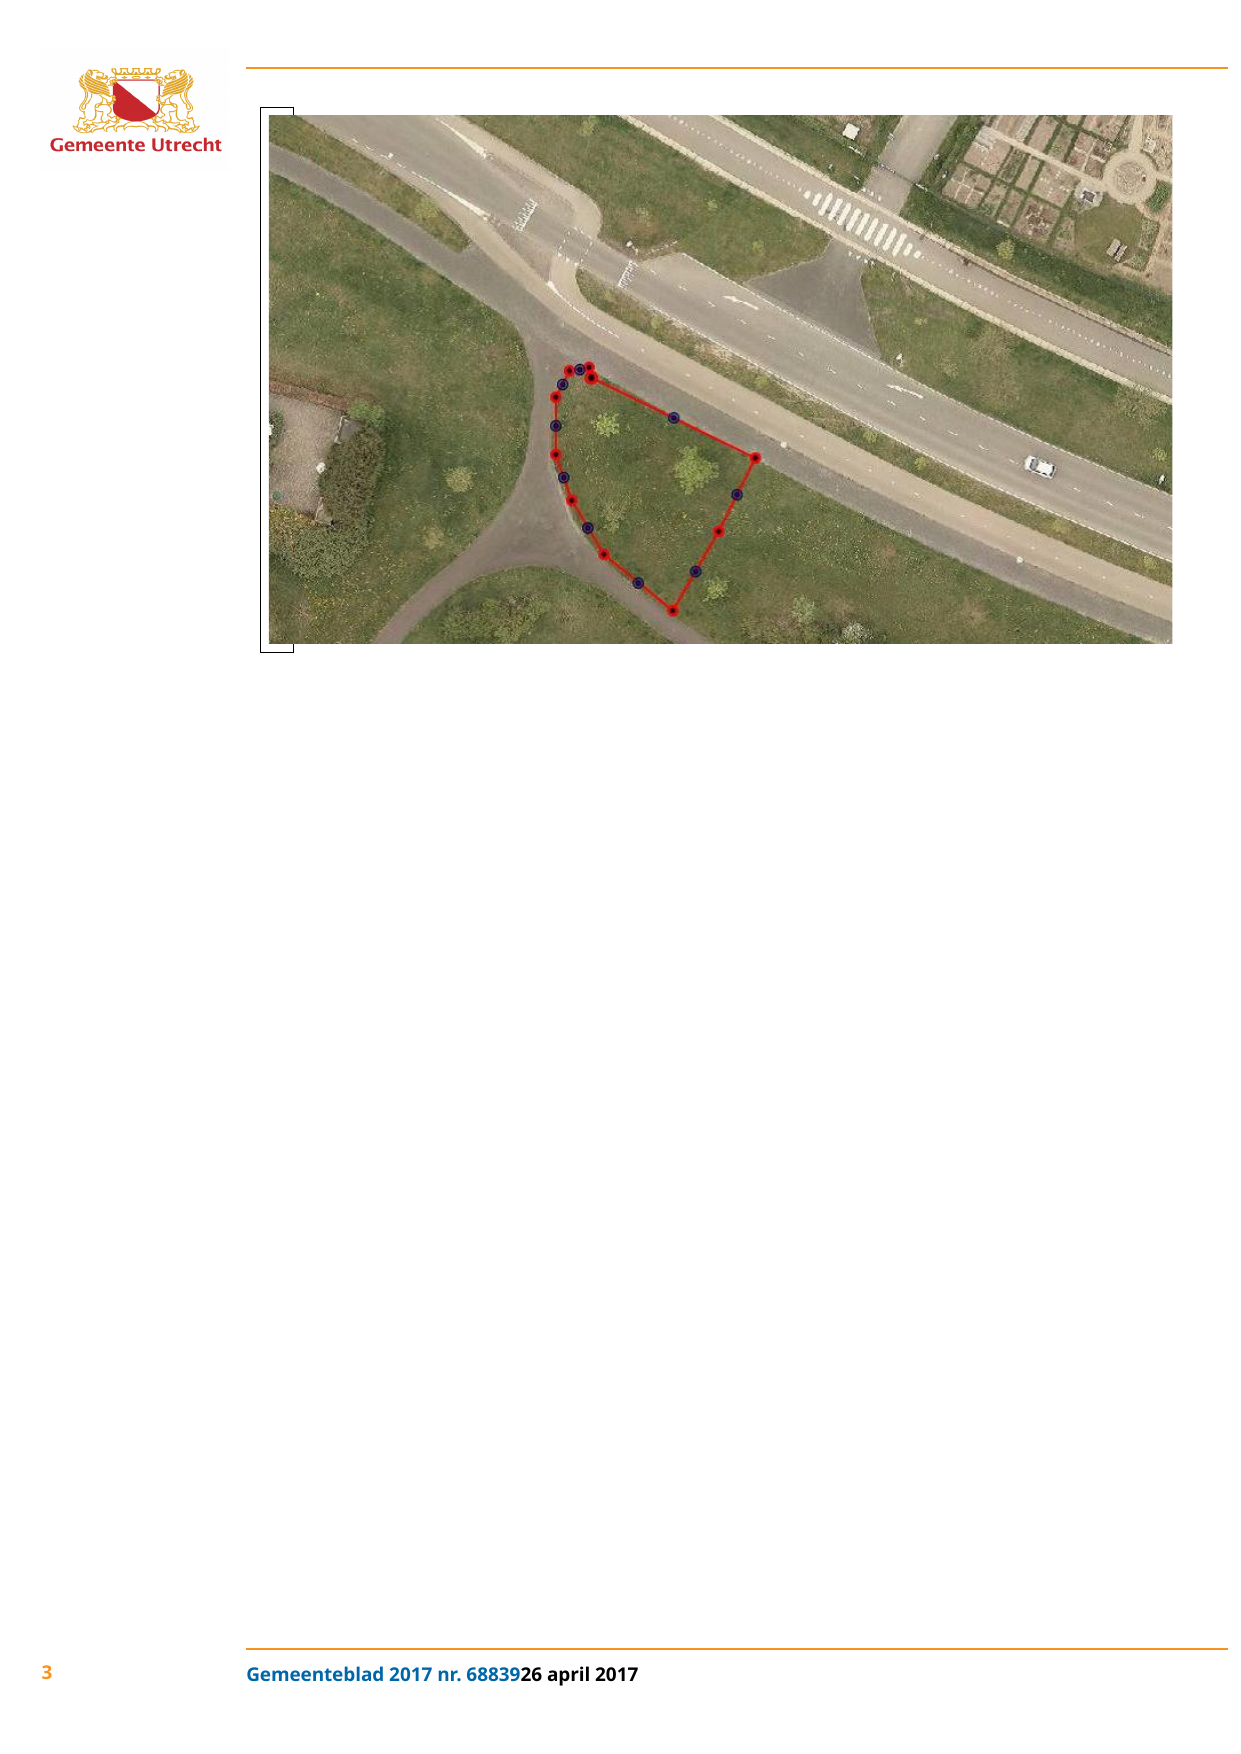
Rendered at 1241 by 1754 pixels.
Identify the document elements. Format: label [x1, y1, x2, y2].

picture [268, 115, 1173, 644]
picture [41, 47, 231, 172]
